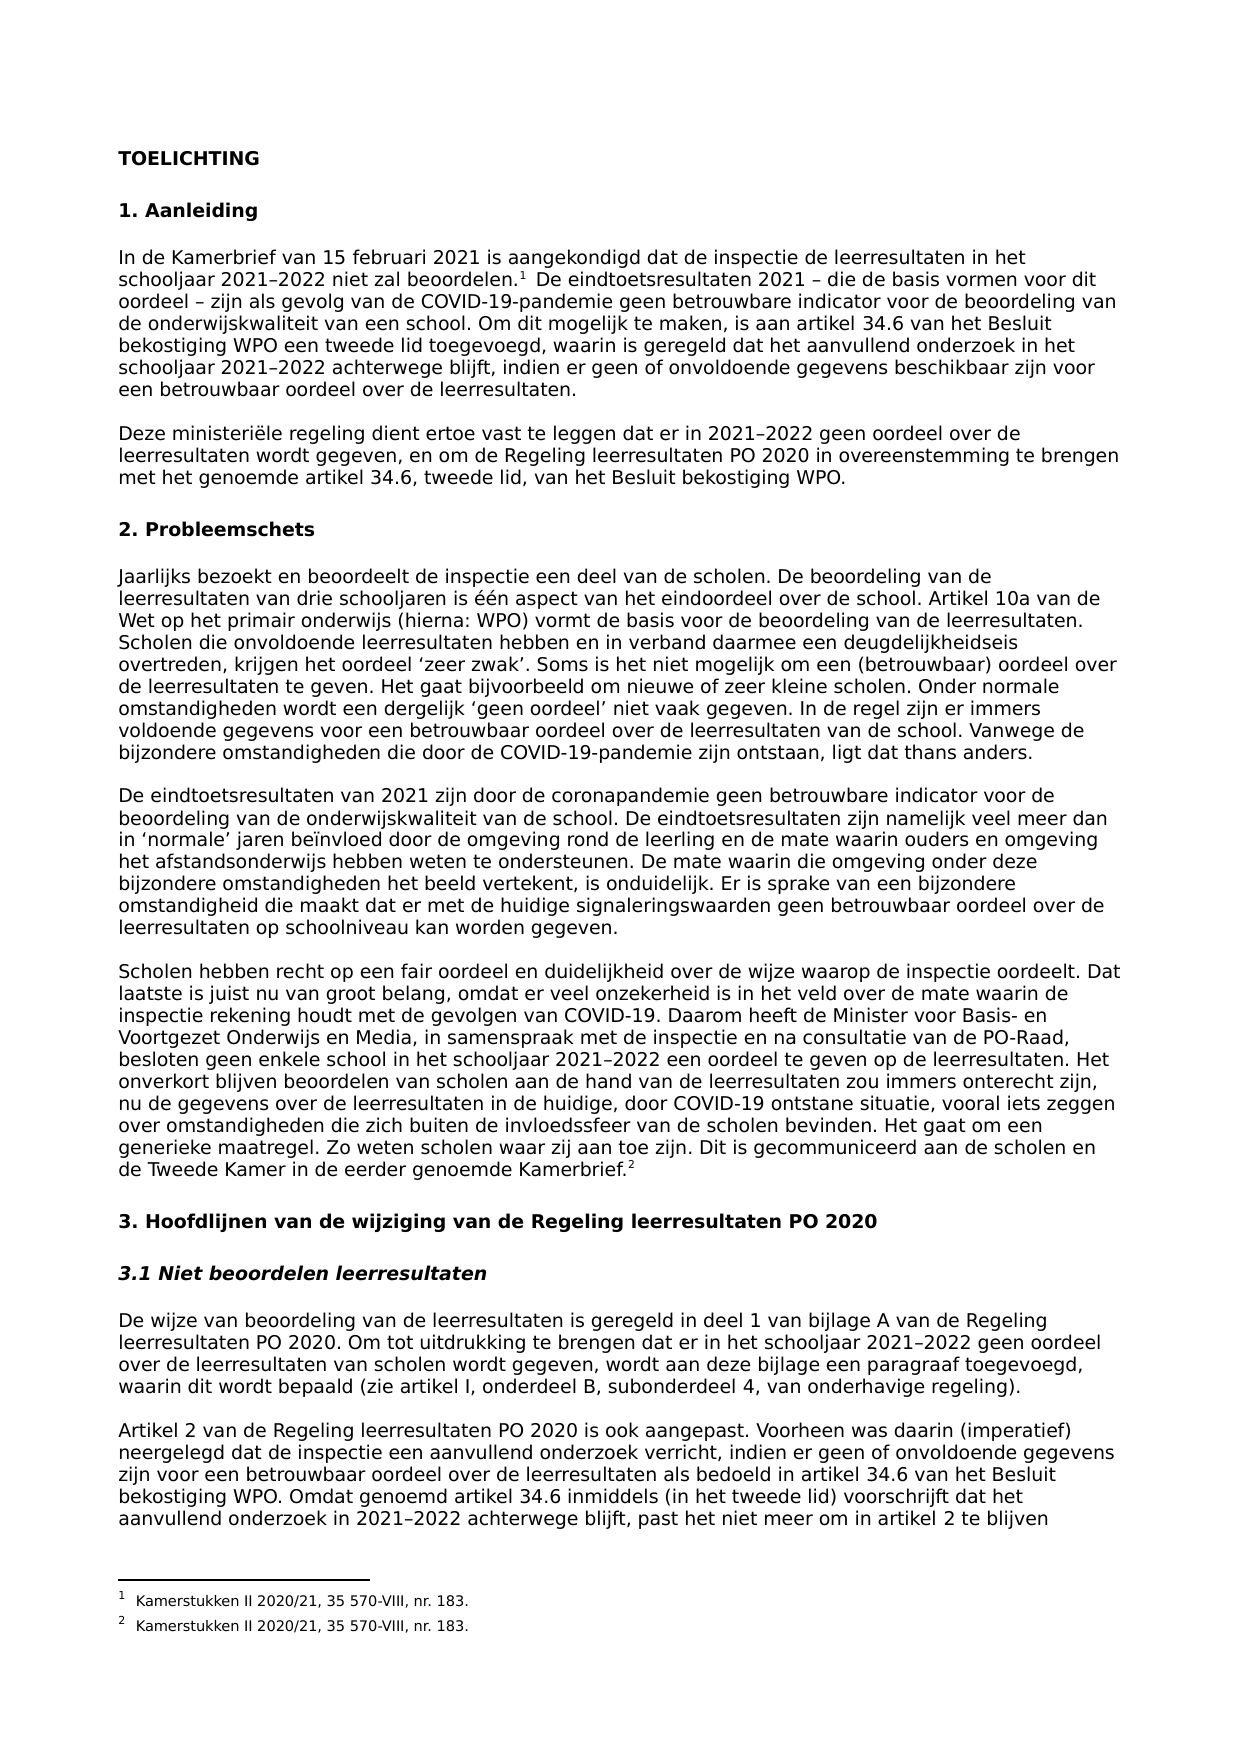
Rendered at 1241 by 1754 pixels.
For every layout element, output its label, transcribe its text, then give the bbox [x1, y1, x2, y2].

text Kamerstukken II 2020/21, 35 570-VIII, nr. 183. [118, 1589, 1122, 1611]
text In de Kamerbrief van 15 februari 2021 is aangekondigd dat de inspectie de leerresultaten in het schooljaar 2021–2022 niet zal beoordelen. De eindtoetsresultaten 2021 – die de basis vormen voor dit oordeel – zijn als gevolg van de COVID-19-pandemie geen betrouwbare indicator voor de beoordeling van de onderwijskwaliteit van een school. Om dit mogelijk te maken, is aan artikel 34.6 van het Besluit bekostiging WPO een tweede lid toegevoegd, waarin is geregeld dat het aanvullend onderzoek in het schooljaar 2021–2022 achterwege blijft, indien er geen of onvoldoende gegevens beschikbaar zijn voor een betrouwbaar oordeel over de leerresultaten. [118, 247, 1122, 401]
text Scholen hebben recht op een fair oordeel en duidelijkheid over de wijze waarop de inspectie oordeelt. Dat laatste is juist nu van groot belang, omdat er veel onzekerheid is in het veld over de mate waarin de inspectie rekening houdt met de gevolgen van COVID-19. Daarom heeft de Minister voor Basis- en Voortgezet Onderwijs en Media, in samenspraak met de inspectie en na consultatie van de PO-Raad, besloten geen enkele school in het schooljaar 2021–2022 een oordeel te geven op de leerresultaten. Het onverkort blijven beoordelen van scholen aan de hand van de leerresultaten zou immers onterecht zijn, nu de gegevens over de leerresultaten in de huidige, door COVID-19 ontstane situatie, vooral iets zeggen over omstandigheden die zich buiten de invloedssfeer van de scholen bevinden. Het gaat om een generieke maatregel. Zo weten scholen waar zij aan toe zijn. Dit is gecommuniceerd aan de scholen en de Tweede Kamer in de eerder genoemde Kamerbrief. [118, 961, 1122, 1181]
text De eindtoetsresultaten van 2021 zijn door de coronapandemie geen betrouwbare indicator voor de beoordeling van de onderwijskwaliteit van de school. De eindtoetsresultaten zijn namelijk veel meer dan in ‘normale’ jaren beïnvloed door de omgeving rond de leerling en de mate waarin ouders en omgeving het afstandsonderwijs hebben weten te ondersteunen. De mate waarin die omgeving onder deze bijzondere omstandigheden het beeld vertekent, is onduidelijk. Er is sprake van een bijzondere omstandigheid die maakt dat er met de huidige signaleringswaarden geen betrouwbaar oordeel over de leerresultaten op schoolniveau kan worden gegeven. [118, 785, 1122, 939]
text De wijze van beoordeling van de leerresultaten is geregeld in deel 1 van bijlage A van de Regeling leerresultaten PO 2020. Om tot uitdrukking te brengen dat er in het schooljaar 2021–2022 geen oordeel over de leerresultaten van scholen wordt gegeven, wordt aan deze bijlage een paragraaf toegevoegd, waarin dit wordt bepaald (zie artikel I, onderdeel B, subonderdeel 4, van onderhavige regeling). [118, 1310, 1122, 1398]
subtitle 1. Aanleiding [118, 200, 1122, 222]
text Jaarlijks bezoekt en beoordeelt de inspectie een deel van de scholen. De beoordeling van de leerresultaten van drie schooljaren is één aspect van het eindoordeel over de school. Artikel 10a van de Wet op het primair onderwijs (hierna: WPO) vormt de basis voor de beoordeling van de leerresultaten. Scholen die onvoldoende leerresultaten hebben en in verband daarmee een deugdelijkheidseis overtreden, krijgen het oordeel ‘zeer zwak’. Soms is het niet mogelijk om een (betrouwbaar) oordeel over de leerresultaten te geven. Het gaat bijvoorbeeld om nieuwe of zeer kleine scholen. Onder normale omstandigheden wordt een dergelijk ‘geen oordeel’ niet vaak gegeven. In de regel zijn er immers voldoende gegevens voor een betrouwbaar oordeel over de leerresultaten van de school. Vanwege de bijzondere omstandigheden die door de COVID-19-pandemie zijn ontstaan, ligt dat thans anders. [118, 566, 1122, 763]
subtitle 2. Probleemschets [118, 519, 1122, 541]
subtitle 3.1 Niet beoordelen leerresultaten [118, 1263, 1122, 1285]
text Kamerstukken II 2020/21, 35 570-VIII, nr. 183. [118, 1614, 1122, 1636]
text Deze ministeriële regeling dient ertoe vast te leggen dat er in 2021–2022 geen oordeel over de leerresultaten wordt gegeven, en om de Regeling leerresultaten PO 2020 in overeenstemming te brengen met het genoemde artikel 34.6, tweede lid, van het Besluit bekostiging WPO. [118, 423, 1122, 489]
subtitle TOELICHTING [118, 148, 1122, 170]
subtitle 3. Hoofdlijnen van de wijziging van de Regeling leerresultaten PO 2020 [118, 1211, 1122, 1233]
text Artikel 2 van de Regeling leerresultaten PO 2020 is ook aangepast. Voorheen was daarin (imperatief) neergelegd dat de inspectie een aanvullend onderzoek verricht, indien er geen of onvoldoende gegevens zijn voor een betrouwbaar oordeel over de leerresultaten als bedoeld in artikel 34.6 van het Besluit bekostiging WPO. Omdat genoemd artikel 34.6 inmiddels (in het tweede lid) voorschrijft dat het aanvullend onderzoek in 2021–2022 achterwege blijft, past het niet meer om in artikel 2 te blijven [118, 1420, 1122, 1529]
